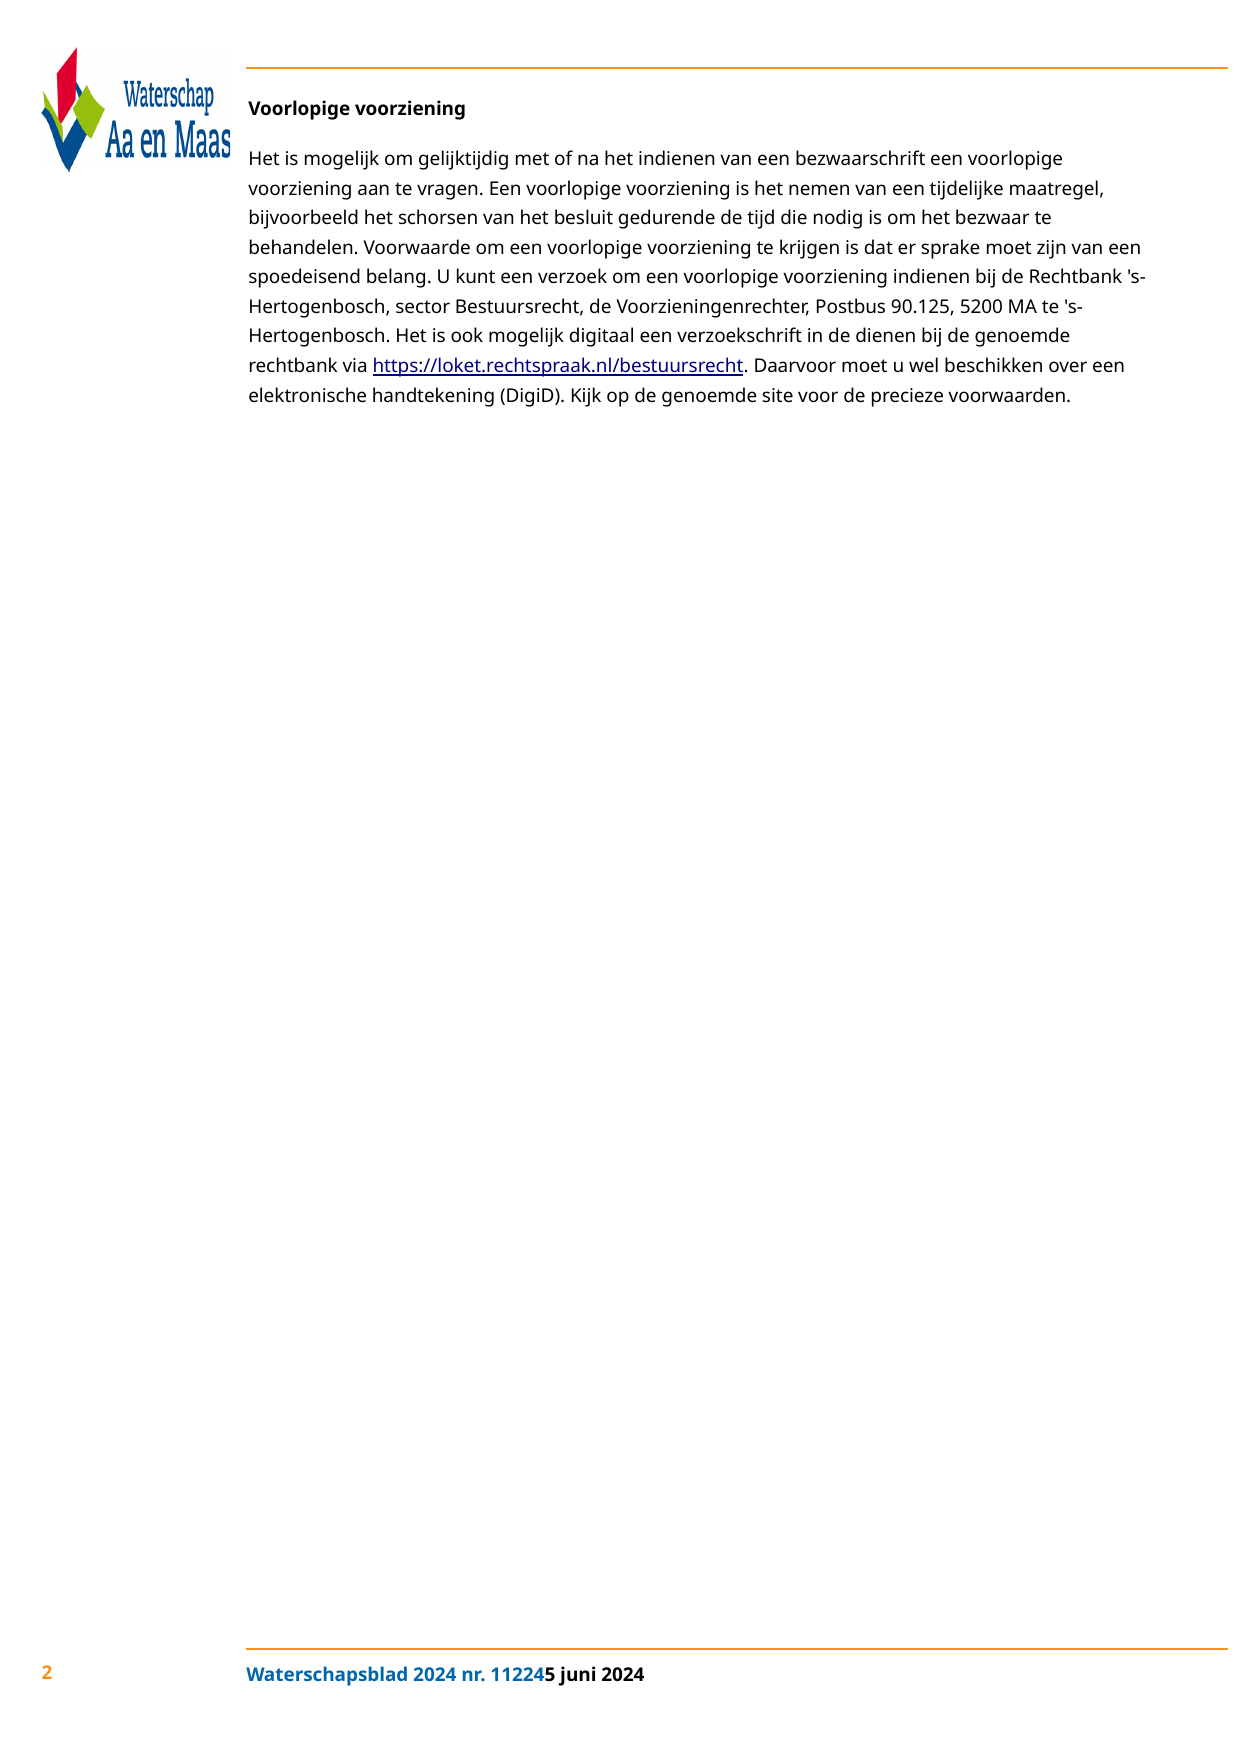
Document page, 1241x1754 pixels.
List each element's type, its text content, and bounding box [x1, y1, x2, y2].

picture [41, 47, 231, 172]
text Voorlopige voorziening [248, 95, 1152, 121]
text Het is mogelijk om gelijktijdig met of na het indienen van een bezwaarschrift een voorlopige voorziening aan te vragen. Een voorlopige voorziening is het nemen van een tijdelijke maatregel, bijvoorbeeld het schorsen van het besluit gedurende de tijd die nodig is om het bezwaar te behandelen. Voorwaarde om een voorlopige voorziening te krijgen is dat er sprake moet zijn van een spoedeisend belang. U kunt een verzoek om een voorlopige voorziening indienen bij de Rechtbank 's-Hertogenbosch, sector Bestuursrecht, de Voorzieningenrechter, Postbus 90.125, 5200 MA te 's-Hertogenbosch. Het is ook mogelijk digitaal een verzoekschrift in de dienen bij de genoemde rechtbank via https://loket.rechtspraak.nl/bestuursrecht. Daarvoor moet u wel beschikken over een elektronische handtekening (DigiD). Kijk op de genoemde site voor de precieze voorwaarden. [248, 145, 1152, 408]
